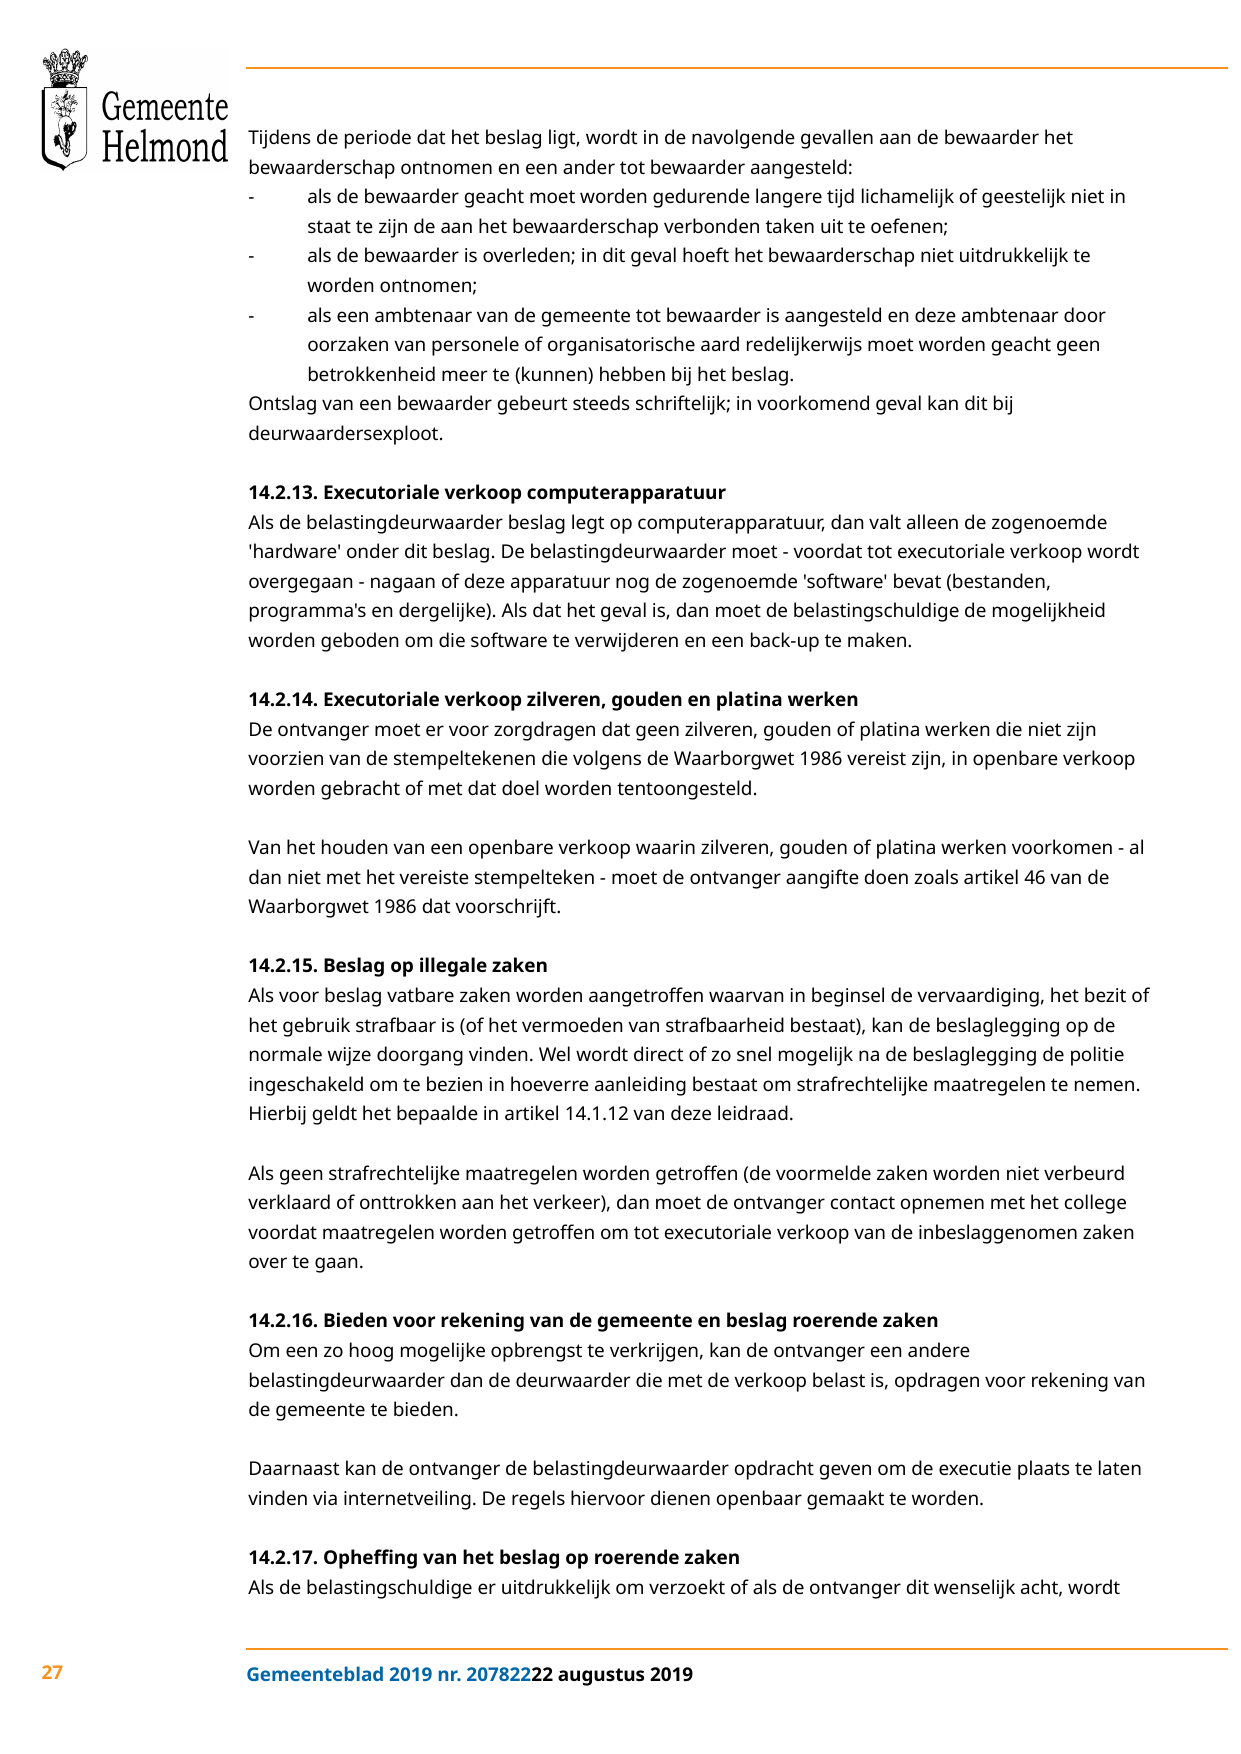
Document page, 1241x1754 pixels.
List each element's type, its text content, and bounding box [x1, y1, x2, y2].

text Als de belastingdeurwaarder beslag legt op computerapparatuur, dan valt alleen de zogenoemde 'hardware' onder dit beslag. De belastingdeurwaarder moet - voordat tot executoriale verkoop wordt overgegaan - nagaan of deze apparatuur nog de zogenoemde 'software' bevat (bestanden, programma's en dergelijke). Als dat het geval is, dan moet de belastingschuldige de mogelijkheid worden geboden om die software te verwijderen en een back-up te maken. [248, 509, 1152, 653]
text 14.2.14. Executoriale verkoop zilveren, gouden en platina werken [248, 686, 1152, 712]
text Van het houden van een openbare verkoop waarin zilveren, gouden of platina werken voorkomen - al dan niet met het vereiste stempelteken - moet de ontvanger aangifte doen zoals artikel 46 van de Waarborgwet 1986 dat voorschrijft. [248, 834, 1152, 919]
text Om een zo hoog mogelijke opbrengst te verkrijgen, kan de ontvanger een andere belastingdeurwaarder dan de deurwaarder die met de verkoop belast is, opdragen voor rekening van de gemeente te bieden. [248, 1337, 1152, 1422]
text Daarnaast kan de ontvanger de belastingdeurwaarder opdracht geven om de executie plaats te laten vinden via internetveiling. De regels hiervoor dienen openbaar gemaakt te worden. [248, 1456, 1152, 1511]
text Als geen strafrechtelijke maatregelen worden getroffen (de voormelde zaken worden niet verbeurd verklaard of onttrokken aan het verkeer), dan moet de ontvanger contact opnemen met het college voordat maatregelen worden getroffen om tot executoriale verkoop van de inbeslaggenomen zaken over te gaan. [248, 1160, 1152, 1274]
text Als voor beslag vatbare zaken worden aangetroffen waarvan in beginsel de vervaardiging, het bezit of het gebruik strafbaar is (of het vermoeden van strafbaarheid bestaat), kan de beslaglegging op de normale wijze doorgang vinden. Wel wordt direct of zo snel mogelijk na de beslaglegging de politie ingeschakeld om te bezien in hoeverre aanleiding bestaat om strafrechtelijke maatregelen te nemen. Hierbij geldt het bepaalde in artikel 14.1.12 van deze leidraad. [248, 982, 1152, 1126]
picture [41, 47, 231, 172]
text 14.2.13. Executoriale verkoop computerapparatuur [248, 479, 1152, 505]
list als de bewaarder geacht moet worden gedurende langere tijd lichamelijk of geestelijk niet in staat te zijn de aan het bewaarderschap verbonden taken uit te oefenen; [248, 183, 1152, 239]
text Tijdens de periode dat het beslag ligt, wordt in de navolgende gevallen aan de bewaarder het bewaarderschap ontnomen en een ander tot bewaarder aangesteld: [248, 124, 1152, 180]
text Ontslag van een bewaarder gebeurt steeds schriftelijk; in voorkomend geval kan dit bij deurwaardersexploot. [248, 391, 1152, 446]
text Als de belastingschuldige er uitdrukkelijk om verzoekt of als de ontvanger dit wenselijk acht, wordt [248, 1574, 1152, 1600]
list als een ambtenaar van de gemeente tot bewaarder is aangesteld en deze ambtenaar door oorzaken van personele of organisatorische aard redelijkerwijs moet worden geacht geen betrokkenheid meer te (kunnen) hebben bij het beslag. [248, 302, 1152, 387]
text 14.2.17. Opheffing van het beslag op roerende zaken [248, 1544, 1152, 1570]
text De ontvanger moet er voor zorgdragen dat geen zilveren, gouden of platina werken die niet zijn voorzien van de stempeltekenen die volgens de Waarborgwet 1986 vereist zijn, in openbare verkoop worden gebracht of met dat doel worden tentoongesteld. [248, 716, 1152, 801]
list als de bewaarder is overleden; in dit geval hoeft het bewaarderschap niet uitdrukkelijk te worden ontnomen; [248, 243, 1152, 298]
text 14.2.16. Bieden voor rekening van de gemeente en beslag roerende zaken [248, 1308, 1152, 1333]
text 14.2.15. Beslag op illegale zaken [248, 953, 1152, 978]
